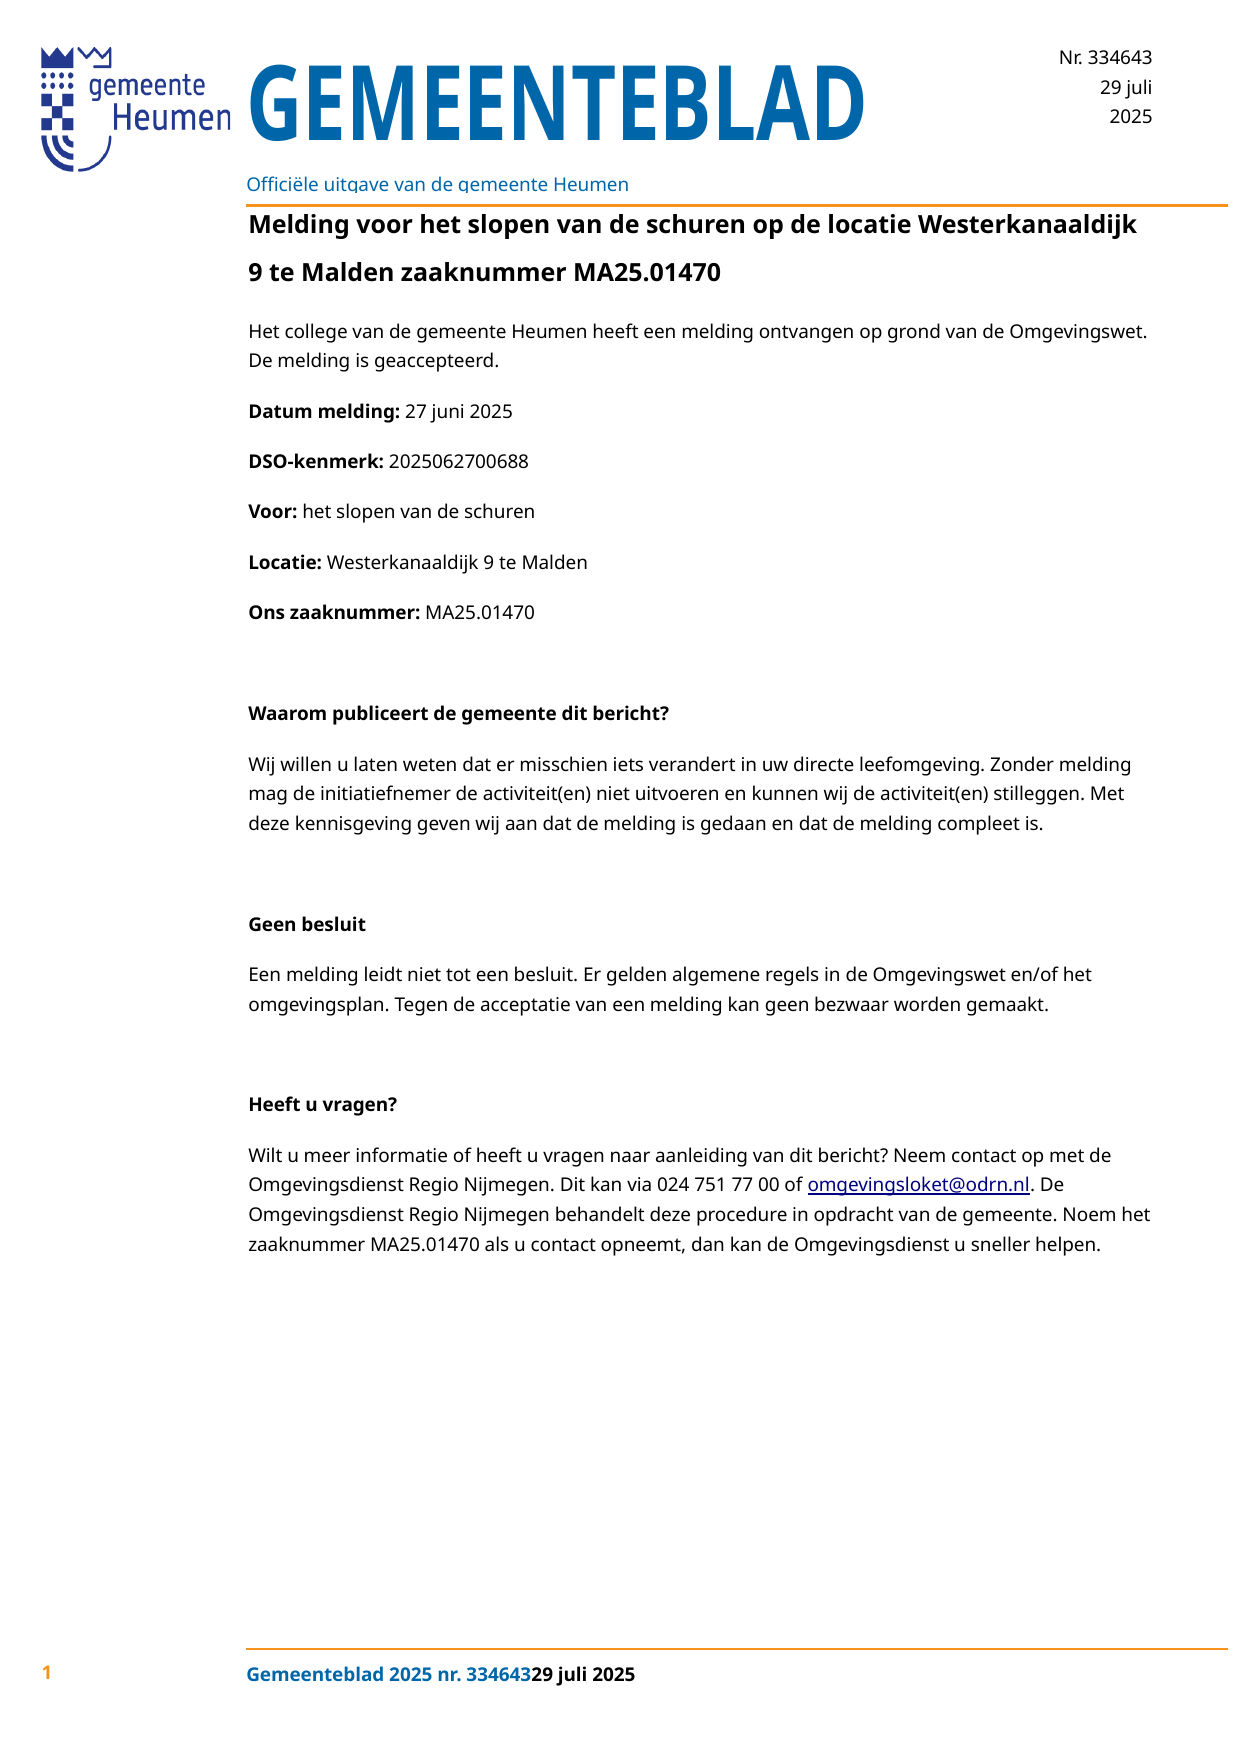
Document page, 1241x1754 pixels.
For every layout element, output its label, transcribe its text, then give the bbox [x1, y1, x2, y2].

text Datum melding: 27 juni 2025 [248, 398, 1152, 424]
text Wij willen u laten weten dat er misschien iets verandert in uw directe leefomgeving. Zonder melding mag de initiatiefnemer de activiteit(en) niet uitvoeren en kunnen wij de activiteit(en) stilleggen. Met deze kennisgeving geven wij aan dat de melding is gedaan en dat de melding compleet is. [248, 751, 1152, 836]
text Waarom publiceert de gemeente dit bericht? [248, 700, 1152, 726]
picture [41, 47, 231, 172]
text Locatie: Westerkanaaldijk 9 te Malden [248, 549, 1152, 575]
text Een melding leidt niet tot een besluit. Er gelden algemene regels in de Omgevingswet en/of het omgevingsplan. Tegen de acceptatie van een melding kan geen bezwaar worden gemaakt. [248, 961, 1152, 1017]
text Voor: het slopen van de schuren [248, 499, 1152, 524]
text Geen besluit [248, 911, 1152, 937]
text Heeft u vragen? [248, 1092, 1152, 1117]
text Het college van de gemeente Heumen heeft een melding ontvangen op grond van de Omgevingswet. De melding is geaccepteerd. [248, 318, 1152, 373]
text Ons zaaknummer: MA25.01470 [248, 599, 1152, 625]
text Wilt u meer informatie of heeft u vragen naar aanleiding van dit bericht? Neem contact op met de Omgevingsdienst Regio Nijmegen. Dit kan via 024 751 77 00 of omgevingsloket@odrn.nl. De Omgevingsdienst Regio Nijmegen behandelt deze procedure in opdracht van de gemeente. Noem het zaaknummer MA25.01470 als u contact opneemt, dan kan de Omgevingsdienst u sneller helpen. [248, 1142, 1152, 1257]
text Melding voor het slopen van de schuren op de locatie Westerkanaaldijk 9 te Malden zaaknummer MA25.01470 [248, 207, 1152, 288]
text DSO-kenmerk: 2025062700688 [248, 448, 1152, 474]
